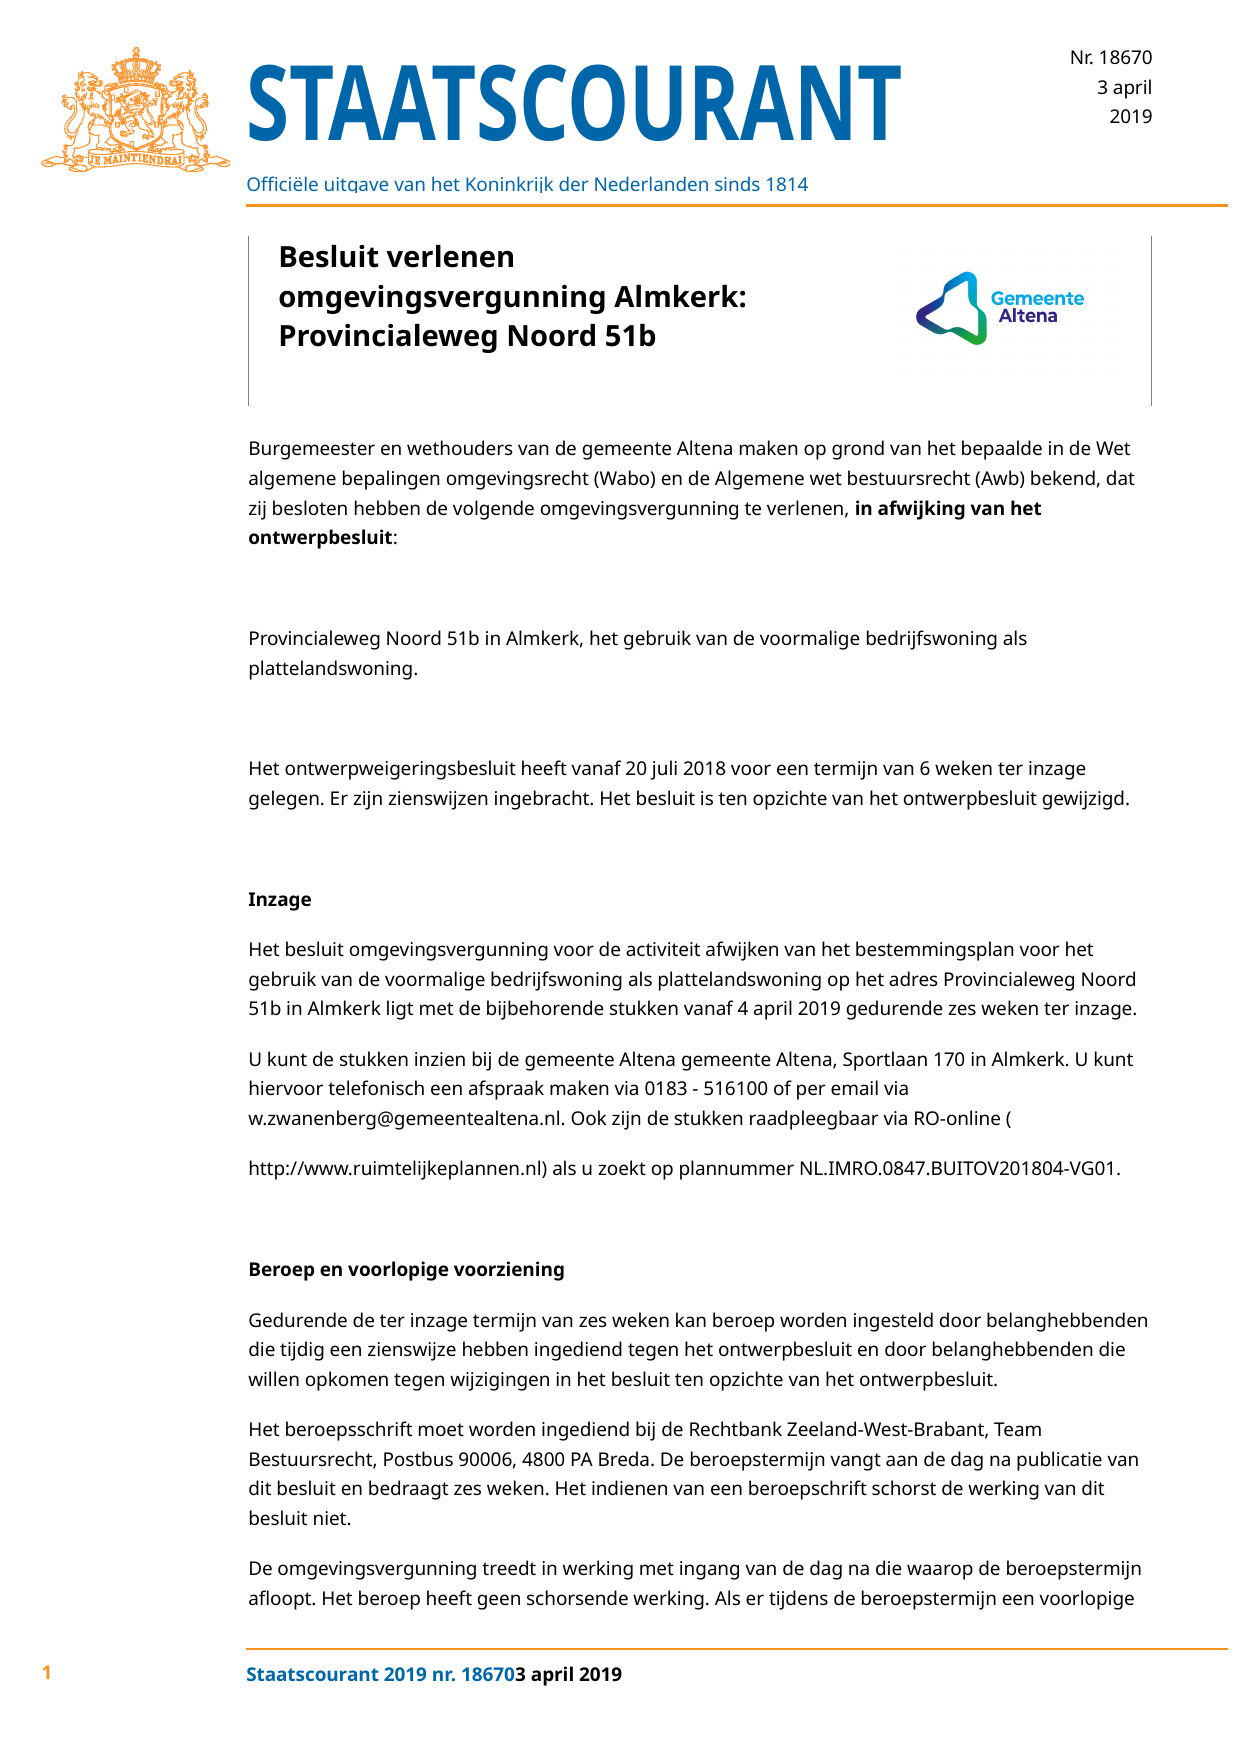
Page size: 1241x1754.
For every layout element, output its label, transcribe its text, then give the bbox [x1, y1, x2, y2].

table_header [850, 236, 1151, 406]
text Inzage [248, 886, 1152, 912]
text Burgemeester en wethouders van de gemeente Altena maken op grond van het bepaalde in de Wet algemene bepalingen omgevingsrecht (Wabo) en de Algemene wet bestuursrecht (Awb) bekend, dat zij besloten hebben de volgende omgevingsvergunning te verlenen, in afwijking van het ontwerpbesluit: [248, 436, 1152, 550]
text Het ontwerpweigeringsbesluit heeft vanaf 20 juli 2018 voor een termijn van 6 weken ter inzage gelegen. Er zijn zienswijzen ingebracht. Het besluit is ten opzichte van het ontwerpbesluit gewijzigd. [248, 756, 1152, 811]
text Provincialeweg Noord 51b in Almkerk, het gebruik van de voormalige bedrijfswoning als plattelandswoning. [248, 625, 1152, 680]
picture [41, 47, 231, 172]
text http://www.ruimtelijkeplannen.nl) als u zoekt op plannummer NL.IMRO.0847.BUITOV201804-VG01. [248, 1156, 1152, 1181]
picture [882, 236, 1119, 381]
table_header Besluit verlenen omgevingsvergunning Almkerk: Provincialeweg Noord 51b [249, 236, 850, 406]
text U kunt de stukken inzien bij de gemeente Altena gemeente Altena, Sportlaan 170 in Almkerk. U kunt hiervoor telefonisch een afspraak maken via 0183 - 516100 of per email via w.zwanenberg@gemeentealtena.nl. Ook zijn de stukken raadpleegbaar via RO-online ( [248, 1046, 1152, 1131]
text Gedurende de ter inzage termijn van zes weken kan beroep worden ingesteld door belanghebbenden die tijdig een zienswijze hebben ingediend tegen het ontwerpbesluit en door belanghebbenden die willen opkomen tegen wijzigingen in het besluit ten opzichte van het ontwerpbesluit. [248, 1307, 1152, 1392]
text Beroep en voorlopige voorziening [248, 1256, 1152, 1282]
text Het besluit omgevingsvergunning voor de activiteit afwijken van het bestemmingsplan voor het gebruik van de voormalige bedrijfswoning als plattelandswoning op het adres Provincialeweg Noord 51b in Almkerk ligt met de bijbehorende stukken vanaf 4 april 2019 gedurende zes weken ter inzage. [248, 936, 1152, 1021]
text De omgevingsvergunning treedt in werking met ingang van de dag na die waarop de beroepstermijn afloopt. Het beroep heeft geen schorsende werking. Als er tijdens de beroepstermijn een voorlopige [248, 1556, 1152, 1611]
text Het beroepsschrift moet worden ingediend bij de Rechtbank Zeeland-West-Brabant, Team Bestuursrecht, Postbus 90006, 4800 PA Breda. De beroepstermijn vangt aan de dag na publicatie van dit besluit en bedraagt zes weken. Het indienen van een beroepschrift schorst de werking van dit besluit niet. [248, 1416, 1152, 1531]
